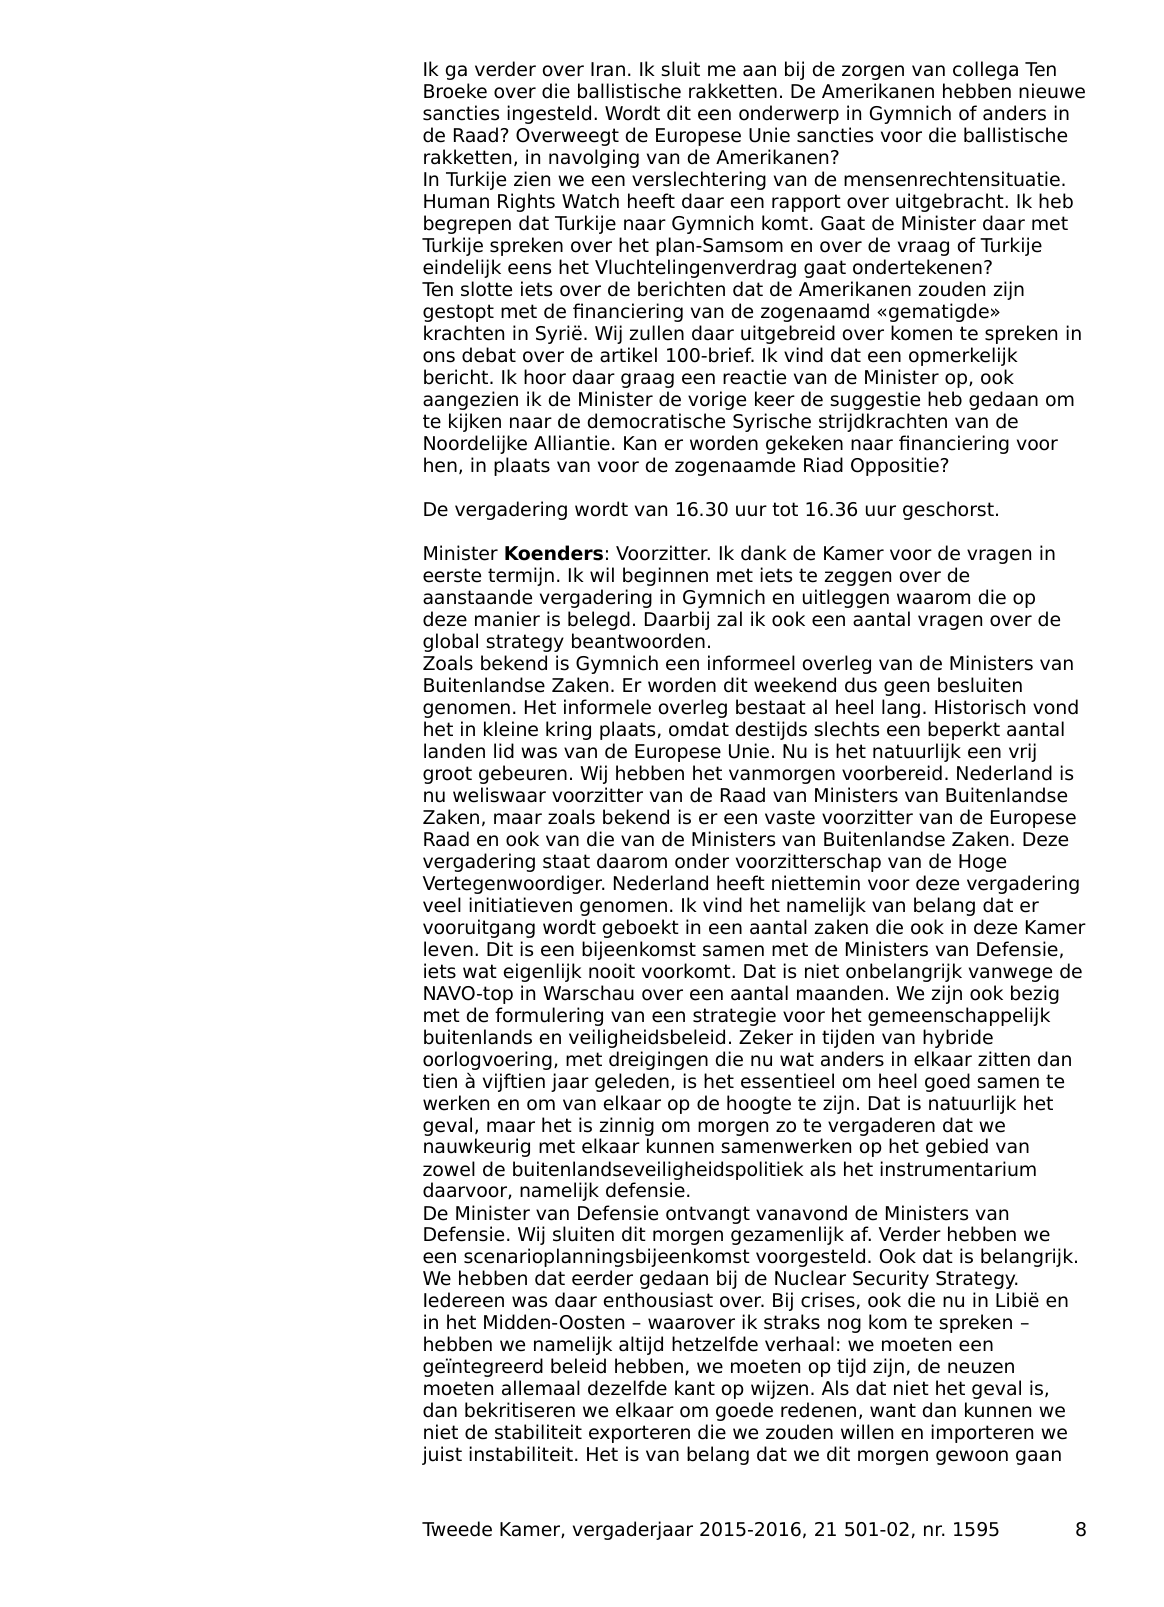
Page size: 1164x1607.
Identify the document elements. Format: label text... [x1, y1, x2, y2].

text Ten slotte iets over de berichten dat de Amerikanen zouden zijn gestopt met de financiering van de zogenaamd «gematigde» krachten in Syrië. Wij zullen daar uitgebreid over komen te spreken in ons debat over de artikel 100-brief. Ik vind dat een opmerkelijk bericht. Ik hoor daar graag een reactie van de Minister op, ook aangezien ik de Minister de vorige keer de suggestie heb gedaan om te kijken naar de democratische Syrische strijdkrachten van de Noordelijke Alliantie. Kan er worden gekeken naar financiering voor hen, in plaats van voor de zogenaamde Riad Oppositie? [422, 279, 1087, 477]
text De vergadering wordt van 16.30 uur tot 16.36 uur geschorst. [422, 499, 1087, 521]
text Ik ga verder over Iran. Ik sluit me aan bij de zorgen van collega Ten Broeke over die ballistische rakketten. De Amerikanen hebben nieuwe sancties ingesteld. Wordt dit een onderwerp in Gymnich of anders in de Raad? Overweegt de Europese Unie sancties voor die ballistische rakketten, in navolging van de Amerikanen? [422, 59, 1087, 169]
text Minister Koenders: Voorzitter. Ik dank de Kamer voor de vragen in eerste termijn. Ik wil beginnen met iets te zeggen over de aanstaande vergadering in Gymnich en uitleggen waarom die op deze manier is belegd. Daarbij zal ik ook een aantal vragen over de global strategy beantwoorden. [422, 543, 1087, 653]
text In Turkije zien we een verslechtering van de mensenrechtensituatie. Human Rights Watch heeft daar een rapport over uitgebracht. Ik heb begrepen dat Turkije naar Gymnich komt. Gaat de Minister daar met Turkije spreken over het plan-Samsom en over de vraag of Turkije eindelijk eens het Vluchtelingenverdrag gaat ondertekenen? [422, 169, 1087, 279]
text De Minister van Defensie ontvangt vanavond de Ministers van Defensie. Wij sluiten dit morgen gezamenlijk af. Verder hebben we een scenarioplanningsbijeenkomst voorgesteld. Ook dat is belangrijk. We hebben dat eerder gedaan bij de Nuclear Security Strategy. Iedereen was daar enthousiast over. Bij crises, ook die nu in Libië en in het Midden-Oosten – waarover ik straks nog kom te spreken – hebben we namelijk altijd hetzelfde verhaal: we moeten een geïntegreerd beleid hebben, we moeten op tijd zijn, de neuzen moeten allemaal dezelfde kant op wijzen. Als dat niet het geval is, dan bekritiseren we elkaar om goede redenen, want dan kunnen we niet de stabiliteit exporteren die we zouden willen en importeren we juist instabiliteit. Het is van belang dat we dit morgen gewoon gaan [422, 1202, 1087, 1466]
text Zoals bekend is Gymnich een informeel overleg van de Ministers van Buitenlandse Zaken. Er worden dit weekend dus geen besluiten genomen. Het informele overleg bestaat al heel lang. Historisch vond het in kleine kring plaats, omdat destijds slechts een beperkt aantal landen lid was van de Europese Unie. Nu is het natuurlijk een vrij groot gebeuren. Wij hebben het vanmorgen voorbereid. Nederland is nu weliswaar voorzitter van de Raad van Ministers van Buitenlandse Zaken, maar zoals bekend is er een vaste voorzitter van de Europese Raad en ook van die van de Ministers van Buitenlandse Zaken. Deze vergadering staat daarom onder voorzitterschap van de Hoge Vertegenwoordiger. Nederland heeft niettemin voor deze vergadering veel initiatieven genomen. Ik vind het namelijk van belang dat er vooruitgang wordt geboekt in een aantal zaken die ook in deze Kamer leven. Dit is een bijeenkomst samen met de Ministers van Defensie, iets wat eigenlijk nooit voorkomt. Dat is niet onbelangrijk vanwege de NAVO-top in Warschau over een aantal maanden. We zijn ook bezig met de formulering van een strategie voor het gemeenschappelijk buitenlands en veiligheidsbeleid. Zeker in tijden van hybride oorlogvoering, met dreigingen die nu wat anders in elkaar zitten dan tien à vijftien jaar geleden, is het essentieel om heel goed samen te werken en om van elkaar op de hoogte te zijn. Dat is natuurlijk het geval, maar het is zinnig om morgen zo te vergaderen dat we nauwkeurig met elkaar kunnen samenwerken op het gebied van zowel de buitenlandseveiligheidspolitiek als het instrumentarium daarvoor, namelijk defensie. [422, 653, 1087, 1202]
